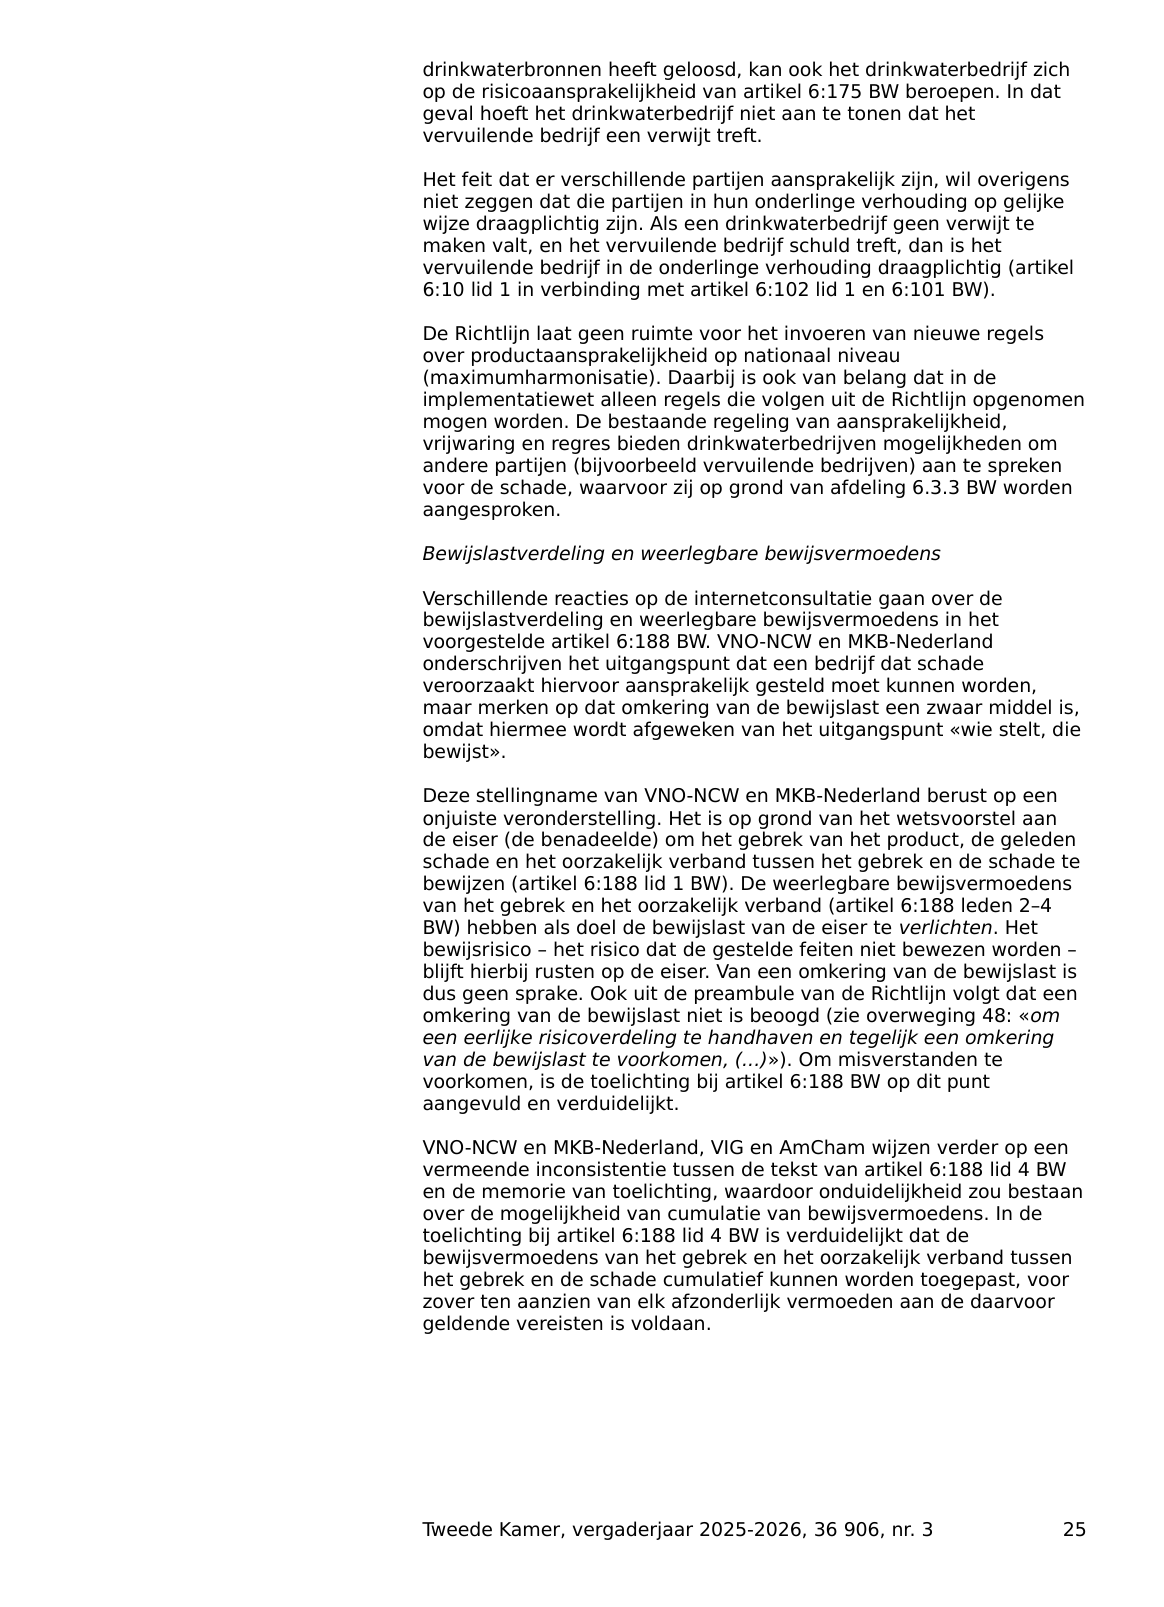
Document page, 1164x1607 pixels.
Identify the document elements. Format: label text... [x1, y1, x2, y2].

text Deze stellingname van VNO-NCW en MKB-Nederland berust op een onjuiste veronderstelling. Het is op grond van het wetsvoorstel aan de eiser (de benadeelde) om het gebrek van het product, de geleden schade en het oorzakelijk verband tussen het gebrek en de schade te bewijzen (artikel 6:188 lid 1 BW). De weerlegbare bewijsvermoedens van het gebrek en het oorzakelijk verband (artikel 6:188 leden 2–4 BW) hebben als doel de bewijslast van de eiser te verlichten. Het bewijsrisico – het risico dat de gestelde feiten niet bewezen worden – blijft hierbij rusten op de eiser. Van een omkering van de bewijslast is dus geen sprake. Ook uit de preambule van de Richtlijn volgt dat een omkering van de bewijslast niet is beoogd (zie overweging 48: «om een eerlijke risicoverdeling te handhaven en tegelijk een omkering van de bewijslast te voorkomen, (...)»). Om misverstanden te voorkomen, is de toelichting bij artikel 6:188 BW op dit punt aangevuld en verduidelijkt. [422, 785, 1087, 1115]
text De Richtlijn laat geen ruimte voor het invoeren van nieuwe regels over productaansprakelijkheid op nationaal niveau (maximumharmonisatie). Daarbij is ook van belang dat in de implementatiewet alleen regels die volgen uit de Richtlijn opgenomen mogen worden. De bestaande regeling van aansprakelijkheid, vrijwaring en regres bieden drinkwaterbedrijven mogelijkheden om andere partijen (bijvoorbeeld vervuilende bedrijven) aan te spreken voor de schade, waarvoor zij op grond van afdeling 6.3.3 BW worden aangesproken. [422, 323, 1087, 521]
text Verschillende reacties op de internetconsultatie gaan over de bewijslastverdeling en weerlegbare bewijsvermoedens in het voorgestelde artikel 6:188 BW. VNO-NCW en MKB-Nederland onderschrijven het uitgangspunt dat een bedrijf dat schade veroorzaakt hiervoor aansprakelijk gesteld moet kunnen worden, maar merken op dat omkering van de bewijslast een zwaar middel is, omdat hiermee wordt afgeweken van het uitgangspunt «wie stelt, die bewijst». [422, 587, 1087, 763]
subtitle Bewijslastverdeling en weerlegbare bewijsvermoedens [422, 543, 1087, 565]
text VNO-NCW en MKB-Nederland, VIG en AmCham wijzen verder op een vermeende inconsistentie tussen de tekst van artikel 6:188 lid 4 BW en de memorie van toelichting, waardoor onduidelijkheid zou bestaan over de mogelijkheid van cumulatie van bewijsvermoedens. In de toelichting bij artikel 6:188 lid 4 BW is verduidelijkt dat de bewijsvermoedens van het gebrek en het oorzakelijk verband tussen het gebrek en de schade cumulatief kunnen worden toegepast, voor zover ten aanzien van elk afzonderlijk vermoeden aan de daarvoor geldende vereisten is voldaan. [422, 1137, 1087, 1335]
text Het feit dat er verschillende partijen aansprakelijk zijn, wil overigens niet zeggen dat die partijen in hun onderlinge verhouding op gelijke wijze draagplichtig zijn. Als een drinkwaterbedrijf geen verwijt te maken valt, en het vervuilende bedrijf schuld treft, dan is het vervuilende bedrijf in de onderlinge verhouding draagplichtig (artikel 6:10 lid 1 in verbinding met artikel 6:102 lid 1 en 6:101 BW). [422, 169, 1087, 301]
text drinkwaterbronnen heeft geloosd, kan ook het drinkwaterbedrijf zich op de risicoaansprakelijkheid van artikel 6:175 BW beroepen. In dat geval hoeft het drinkwaterbedrijf niet aan te tonen dat het vervuilende bedrijf een verwijt treft. [422, 59, 1087, 147]
